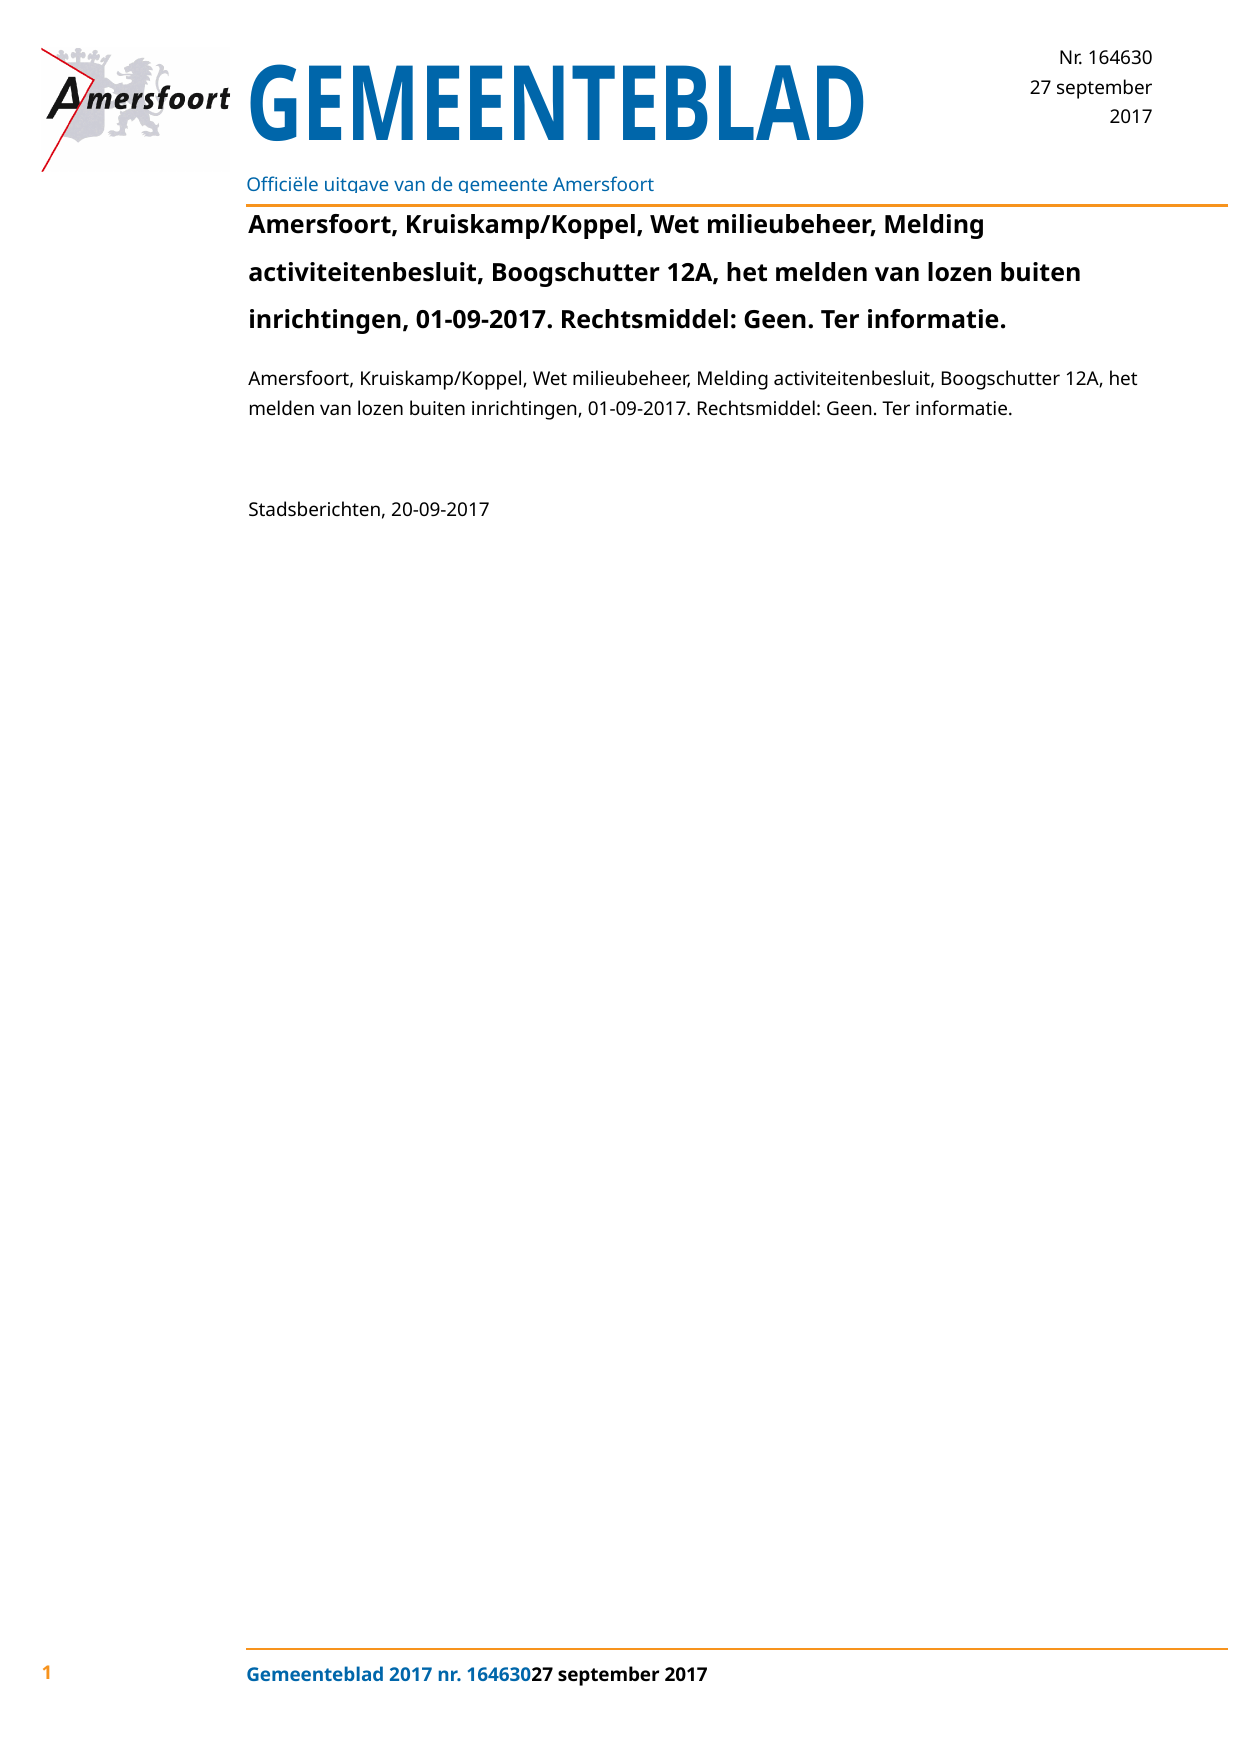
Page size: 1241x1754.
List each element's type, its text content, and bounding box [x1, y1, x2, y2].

picture [41, 47, 231, 172]
text Amersfoort, Kruiskamp/Koppel, Wet milieubeheer, Melding activiteitenbesluit, Boogschutter 12A, het melden van lozen buiten inrichtingen, 01-09-2017. Rechtsmiddel: Geen. Ter informatie. [248, 366, 1152, 421]
text Amersfoort, Kruiskamp/Koppel, Wet milieubeheer, Melding activiteitenbesluit, Boogschutter 12A, het melden van lozen buiten inrichtingen, 01-09-2017. Rechtsmiddel: Geen. Ter informatie. [248, 207, 1152, 336]
text Stadsberichten, 20-09-2017 [248, 496, 1152, 522]
